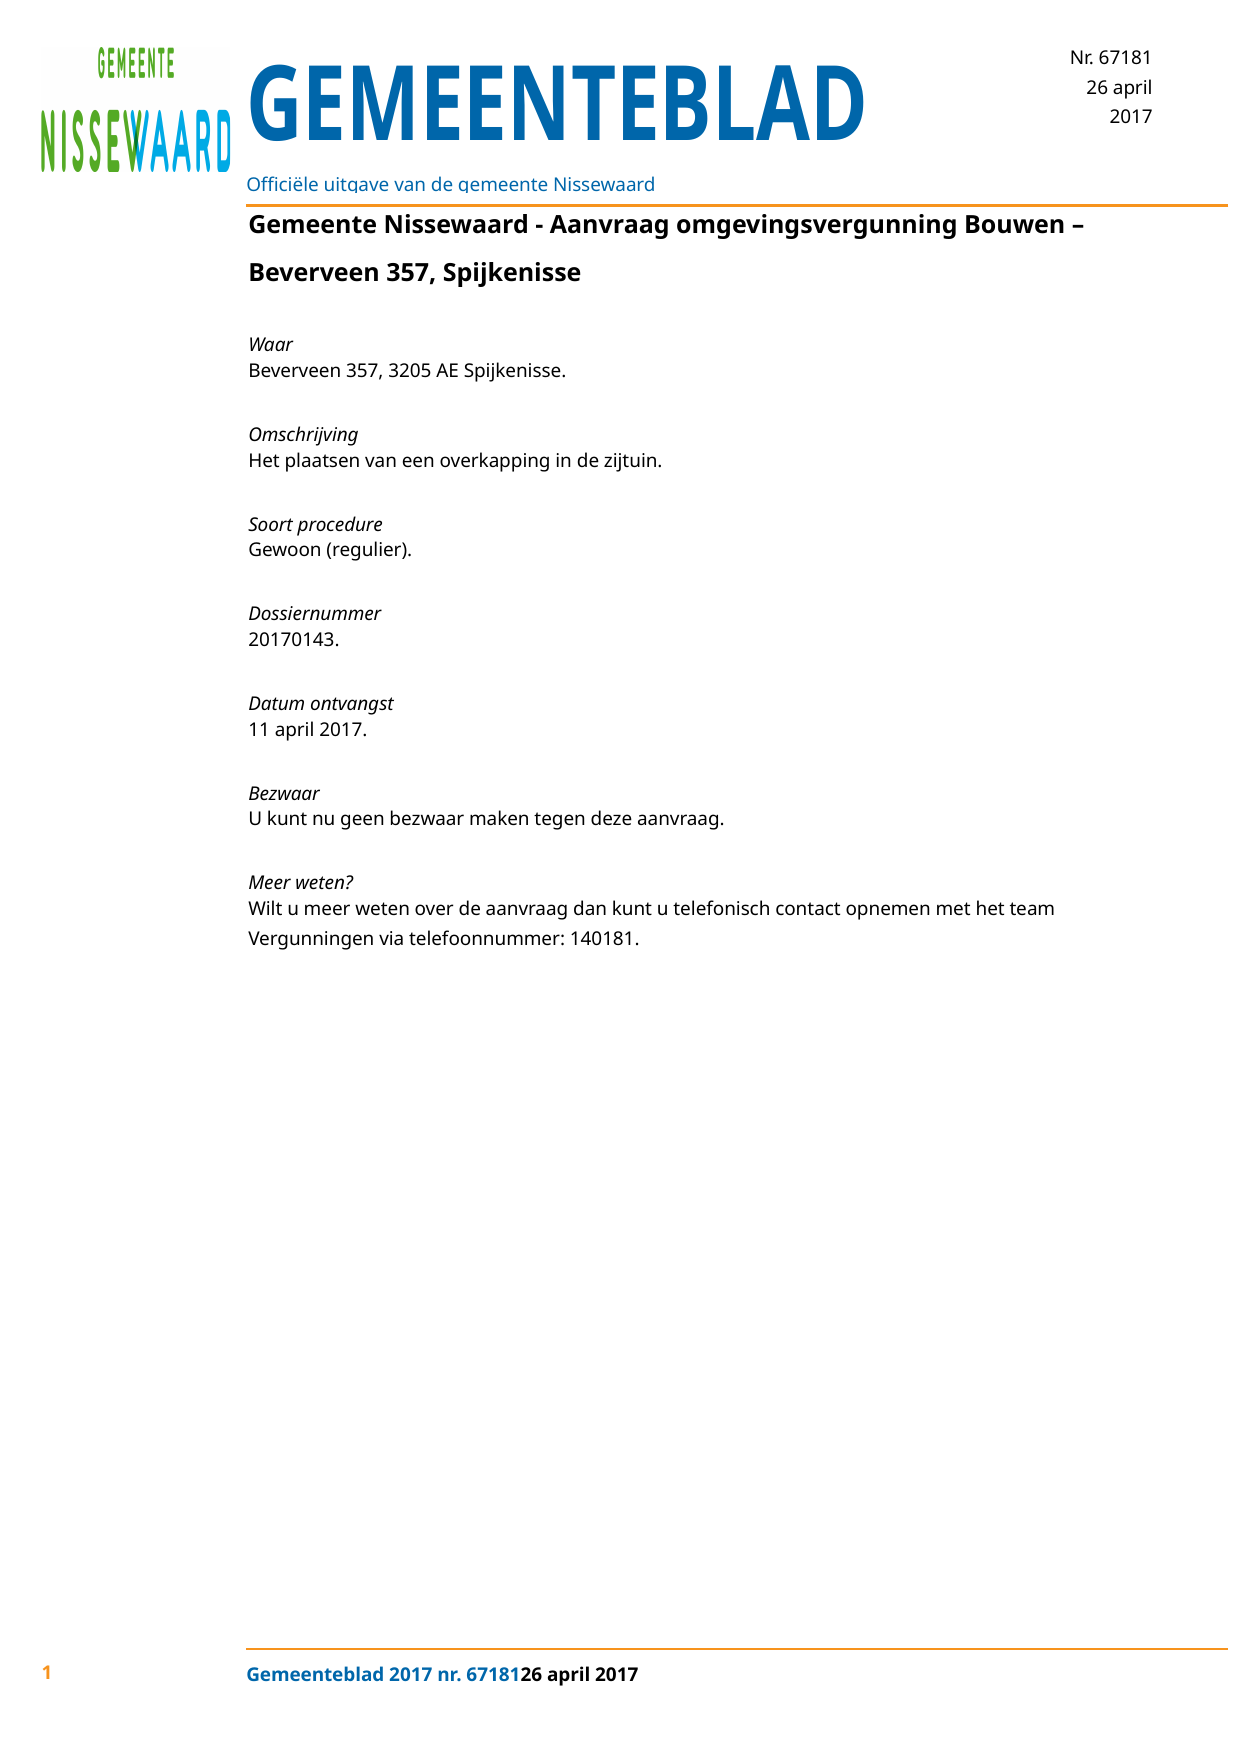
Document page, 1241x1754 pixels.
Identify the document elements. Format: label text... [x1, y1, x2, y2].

text Datum ontvangst [248, 690, 1152, 716]
text Omschrijving [248, 421, 1152, 447]
text Gewoon (regulier). [248, 537, 1152, 562]
picture [201, 122, 206, 138]
text Waar [248, 331, 1152, 357]
text Soort procedure [248, 511, 1152, 537]
picture [41, 47, 231, 172]
picture [200, 151, 206, 172]
text 11 april 2017. [248, 716, 1152, 742]
picture [222, 122, 227, 160]
picture [176, 157, 187, 172]
text Bezwaar [248, 780, 1152, 806]
text Gemeente Nissewaard - Aanvraag omgevingsvergunning Bouwen – Beverveen 357, Spijkenisse [248, 207, 1152, 288]
picture [154, 157, 165, 172]
text Het plaatsen van een overkapping in de zijtuin. [248, 447, 1152, 473]
text Wilt u meer weten over de aanvraag dan kunt u telefonisch contact opnemen met het team Vergunningen via telefoonnummer: 140181. [248, 895, 1152, 951]
text U kunt nu geen bezwaar maken tegen deze aanvraag. [248, 806, 1152, 831]
text 20170143. [248, 626, 1152, 652]
text Dossiernummer [248, 601, 1152, 626]
text Beverveen 357, 3205 AE Spijkenisse. [248, 357, 1152, 383]
text Meer weten? [248, 869, 1152, 895]
